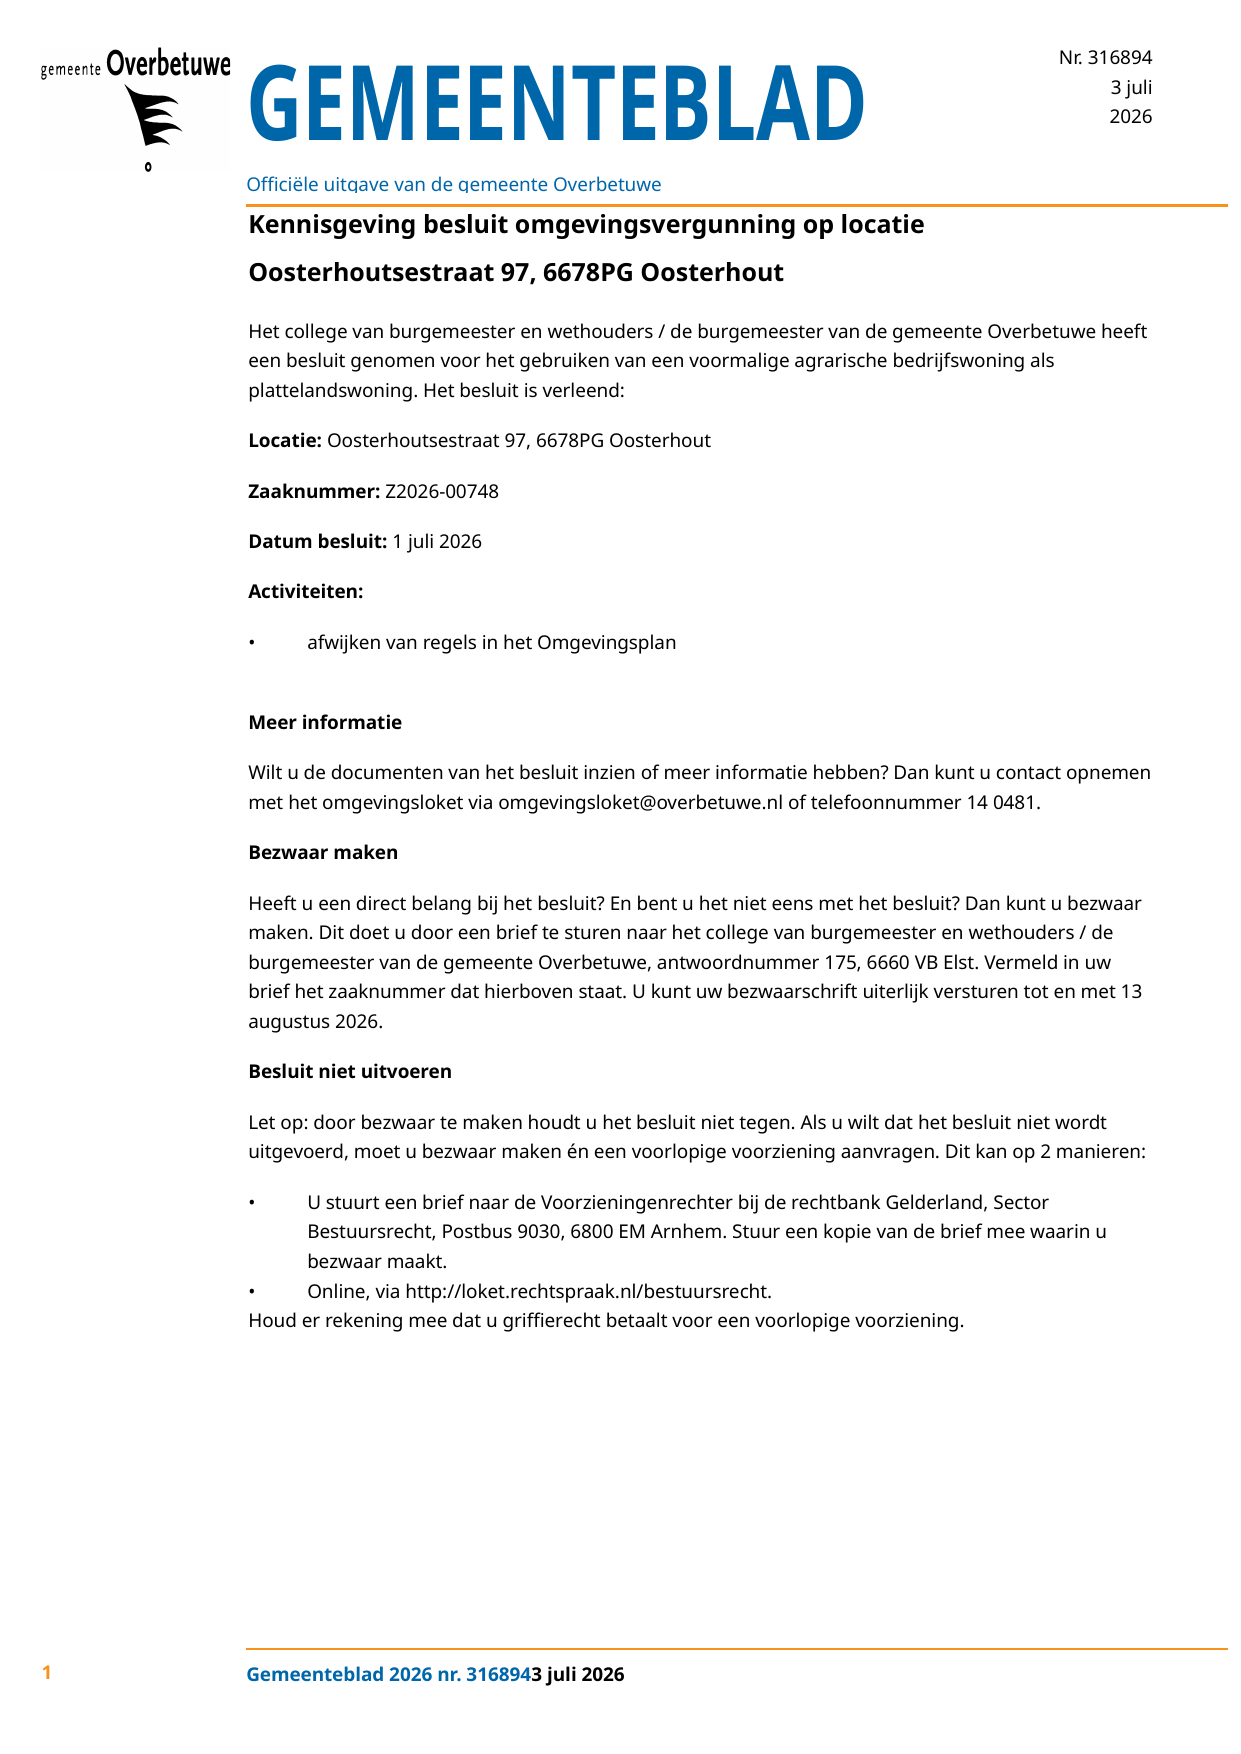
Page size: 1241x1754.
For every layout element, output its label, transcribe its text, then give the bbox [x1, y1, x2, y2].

text Let op: door bezwaar te maken houdt u het besluit niet tegen. Als u wilt dat het besluit niet wordt uitgevoerd, moet u bezwaar maken én een voorlopige voorziening aanvragen. Dit kan op 2 manieren: [248, 1109, 1152, 1164]
text Het college van burgemeester en wethouders / de burgemeester van de gemeente Overbetuwe heeft een besluit genomen voor het gebruiken van een voormalige agrarische bedrijfswoning als plattelandswoning. Het besluit is verleend: [248, 318, 1152, 403]
text Kennisgeving besluit omgevingsvergunning op locatie Oosterhoutsestraat 97, 6678PG Oosterhout [248, 207, 1152, 288]
text Besluit niet uitvoeren [248, 1059, 1152, 1084]
text Bezwaar maken [248, 839, 1152, 865]
text Locatie: Oosterhoutsestraat 97, 6678PG Oosterhout [248, 427, 1152, 453]
text Zaaknummer: Z2026-00748 [248, 478, 1152, 504]
list Online, via http://loket.rechtspraak.nl/bestuursrecht. [248, 1278, 1152, 1304]
text Heeft u een direct belang bij het besluit? En bent u het niet eens met het besluit? Dan kunt u bezwaar maken. Dit doet u door een brief te sturen naar het college van burgemeester en wethouders / de burgemeester van de gemeente Overbetuwe, antwoordnummer 175, 6660 VB Elst. Vermeld in uw brief het zaaknummer dat hierboven staat. U kunt uw bezwaarschrift uiterlijk versturen tot en met 13 augustus 2026. [248, 890, 1152, 1034]
list afwijken van regels in het Omgevingsplan [248, 629, 1152, 655]
list U stuurt een brief naar de Voorzieningenrechter bij de rechtbank Gelderland, Sector Bestuursrecht, Postbus 9030, 6800 EM Arnhem. Stuur een kopie van de brief mee waarin u bezwaar maakt. [248, 1189, 1152, 1274]
text Meer informatie [248, 709, 1152, 735]
text Datum besluit: 1 juli 2026 [248, 528, 1152, 554]
text Activiteiten: [248, 579, 1152, 604]
text Houd er rekening mee dat u griffierecht betaalt voor een voorlopige voorziening. [248, 1307, 1152, 1333]
text Wilt u de documenten van het besluit inzien of meer informatie hebben? Dan kunt u contact opnemen met het omgevingsloket via omgevingsloket@overbetuwe.nl of telefoonnummer 14 0481. [248, 759, 1152, 815]
picture [41, 47, 231, 172]
